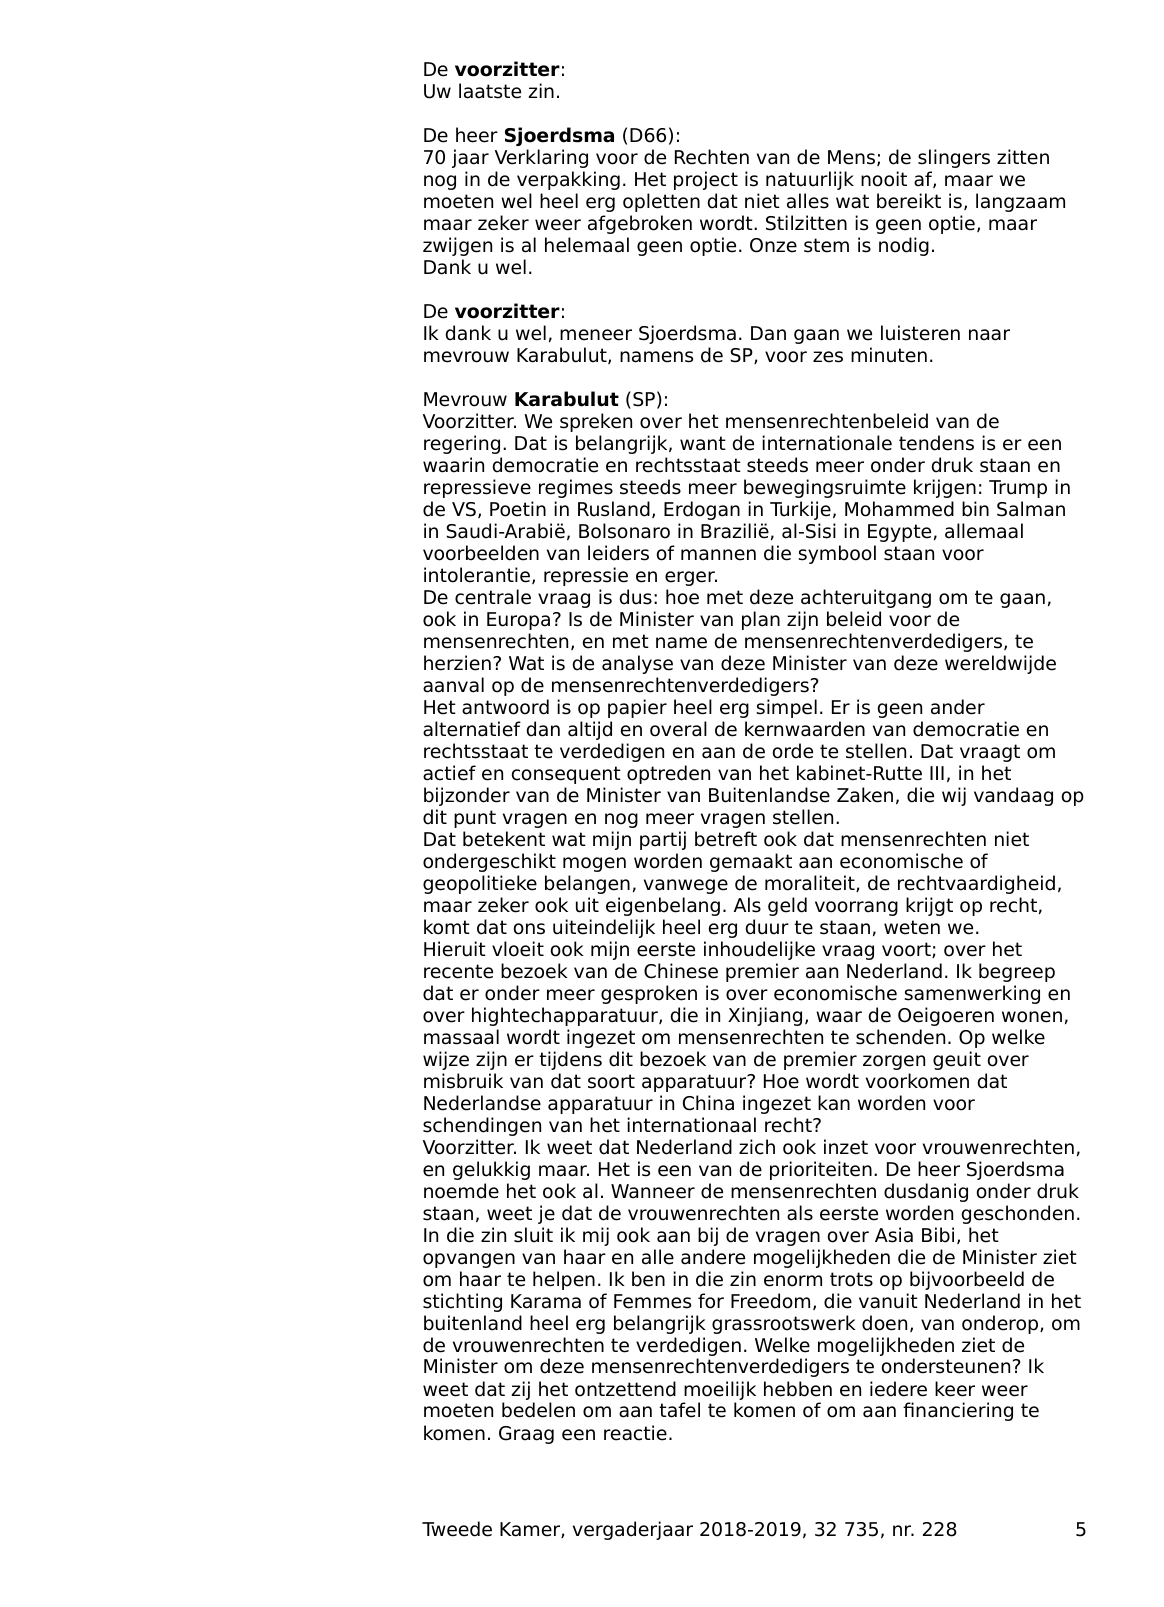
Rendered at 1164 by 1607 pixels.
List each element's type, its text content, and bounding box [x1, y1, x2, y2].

text Voorzitter. We spreken over het mensenrechtenbeleid van de regering. Dat is belangrijk, want de internationale tendens is er een waarin democratie en rechtsstaat steeds meer onder druk staan en repressieve regimes steeds meer bewegingsruimte krijgen: Trump in de VS, Poetin in Rusland, Erdogan in Turkije, Mohammed bin Salman in Saudi-Arabië, Bolsonaro in Brazilië, al-Sisi in Egypte, allemaal voorbeelden van leiders of mannen die symbool staan voor intolerantie, repressie en erger. [422, 411, 1087, 587]
text Het antwoord is op papier heel erg simpel. Er is geen ander alternatief dan altijd en overal de kernwaarden van democratie en rechtsstaat te verdedigen en aan de orde te stellen. Dat vraagt om actief en consequent optreden van het kabinet-Rutte III, in het bijzonder van de Minister van Buitenlandse Zaken, die wij vandaag op dit punt vragen en nog meer vragen stellen. [422, 697, 1087, 829]
text De centrale vraag is dus: hoe met deze achteruitgang om te gaan, ook in Europa? Is de Minister van plan zijn beleid voor de mensenrechten, en met name de mensenrechtenverdedigers, te herzien? Wat is de analyse van deze Minister van deze wereldwijde aanval op de mensenrechtenverdedigers? [422, 587, 1087, 697]
text 70 jaar Verklaring voor de Rechten van de Mens; de slingers zitten nog in de verpakking. Het project is natuurlijk nooit af, maar we moeten wel heel erg opletten dat niet alles wat bereikt is, langzaam maar zeker weer afgebroken wordt. Stilzitten is geen optie, maar zwijgen is al helemaal geen optie. Onze stem is nodig. [422, 147, 1087, 257]
text Dat betekent wat mijn partij betreft ook dat mensenrechten niet ondergeschikt mogen worden gemaakt aan economische of geopolitieke belangen, vanwege de moraliteit, de rechtvaardigheid, maar zeker ook uit eigenbelang. Als geld voorrang krijgt op recht, komt dat ons uiteindelijk heel erg duur te staan, weten we. [422, 829, 1087, 939]
text Dank u wel. [422, 257, 1087, 279]
text De voorzitter: [422, 301, 1087, 323]
text Mevrouw Karabulut (SP): [422, 389, 1087, 411]
text Hieruit vloeit ook mijn eerste inhoudelijke vraag voort; over het recente bezoek van de Chinese premier aan Nederland. Ik begreep dat er onder meer gesproken is over economische samenwerking en over hightechapparatuur, die in Xinjiang, waar de Oeigoeren wonen, massaal wordt ingezet om mensenrechten te schenden. Op welke wijze zijn er tijdens dit bezoek van de premier zorgen geuit over misbruik van dat soort apparatuur? Hoe wordt voorkomen dat Nederlandse apparatuur in China ingezet kan worden voor schendingen van het internationaal recht? [422, 939, 1087, 1137]
text Uw laatste zin. [422, 81, 1087, 103]
text De voorzitter: [422, 59, 1087, 81]
text Ik dank u wel, meneer Sjoerdsma. Dan gaan we luisteren naar mevrouw Karabulut, namens de SP, voor zes minuten. [422, 323, 1087, 367]
text Voorzitter. Ik weet dat Nederland zich ook inzet voor vrouwenrechten, en gelukkig maar. Het is een van de prioriteiten. De heer Sjoerdsma noemde het ook al. Wanneer de mensenrechten dusdanig onder druk staan, weet je dat de vrouwenrechten als eerste worden geschonden. In die zin sluit ik mij ook aan bij de vragen over Asia Bibi, het opvangen van haar en alle andere mogelijkheden die de Minister ziet om haar te helpen. Ik ben in die zin enorm trots op bijvoorbeeld de stichting Karama of Femmes for Freedom, die vanuit Nederland in het buitenland heel erg belangrijk grassrootswerk doen, van onderop, om de vrouwenrechten te verdedigen. Welke mogelijkheden ziet de Minister om deze mensenrechtenverdedigers te ondersteunen? Ik weet dat zij het ontzettend moeilijk hebben en iedere keer weer moeten bedelen om aan tafel te komen of om aan financiering te komen. Graag een reactie. [422, 1137, 1087, 1444]
text De heer Sjoerdsma (D66): [422, 125, 1087, 147]
